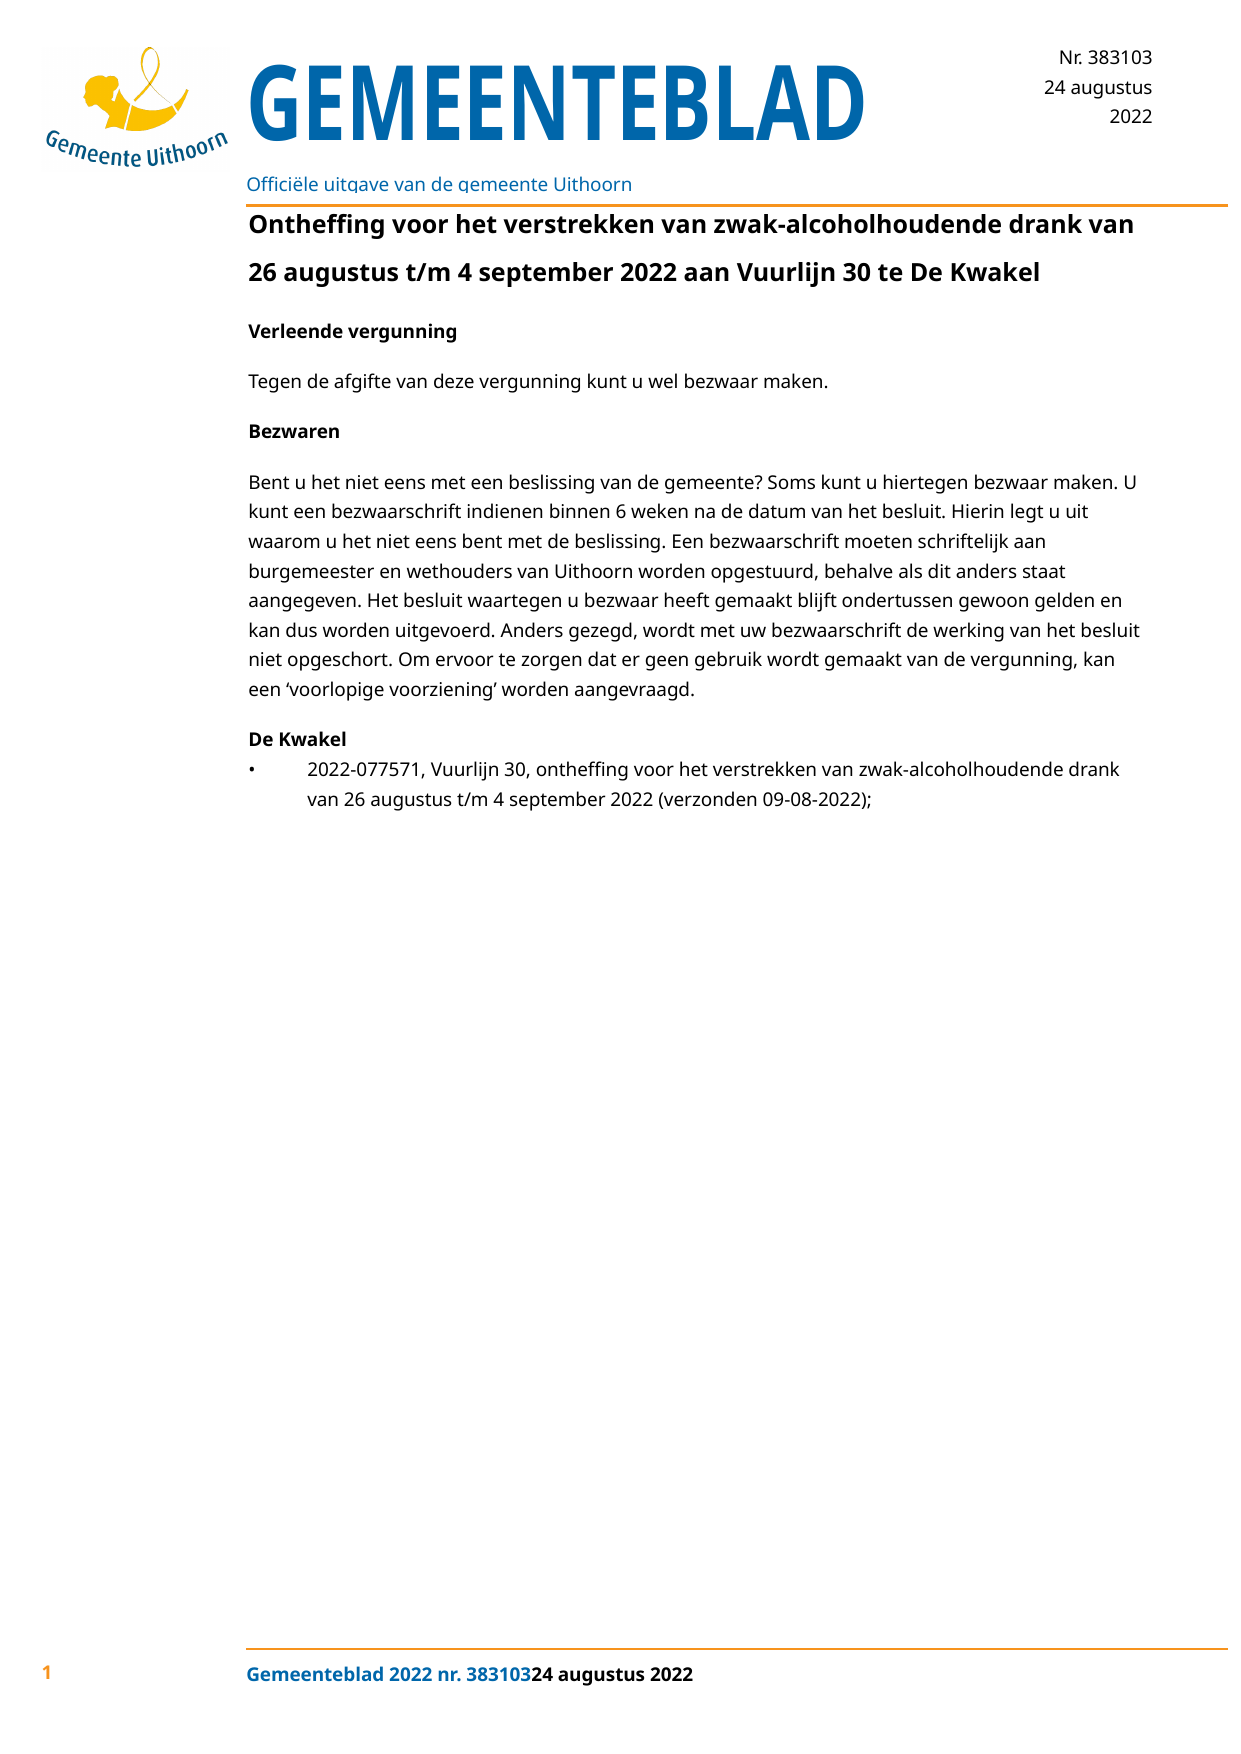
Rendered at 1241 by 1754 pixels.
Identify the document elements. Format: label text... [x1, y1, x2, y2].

picture [41, 47, 231, 172]
text Verleende vergunning [248, 318, 1152, 344]
text Ontheffing voor het verstrekken van zwak-alcoholhoudende drank van 26 augustus t/m 4 september 2022 aan Vuurlijn 30 te De Kwakel [248, 207, 1152, 288]
text Bezwaren [248, 419, 1152, 444]
text De Kwakel [248, 727, 1152, 752]
text Tegen de afgifte van deze vergunning kunt u wel bezwaar maken. [248, 368, 1152, 394]
list 2022-077571, Vuurlijn 30, ontheffing voor het verstrekken van zwak-alcoholhoudende drank van 26 augustus t/m 4 september 2022 (verzonden 09-08-2022); [248, 756, 1152, 812]
text Bent u het niet eens met een beslissing van de gemeente? Soms kunt u hiertegen bezwaar maken. U kunt een bezwaarschrift indienen binnen 6 weken na de datum van het besluit. Hierin legt u uit waarom u het niet eens bent met de beslissing. Een bezwaarschrift moeten schriftelijk aan burgemeester en wethouders van Uithoorn worden opgestuurd, behalve als dit anders staat aangegeven. Het besluit waartegen u bezwaar heeft gemaakt blijft ondertussen gewoon gelden en kan dus worden uitgevoerd. Anders gezegd, wordt met uw bezwaarschrift de werking van het besluit niet opgeschort. Om ervoor te zorgen dat er geen gebruik wordt gemaakt van de vergunning, kan een ‘voorlopige voorziening’ worden aangevraagd. [248, 469, 1152, 702]
